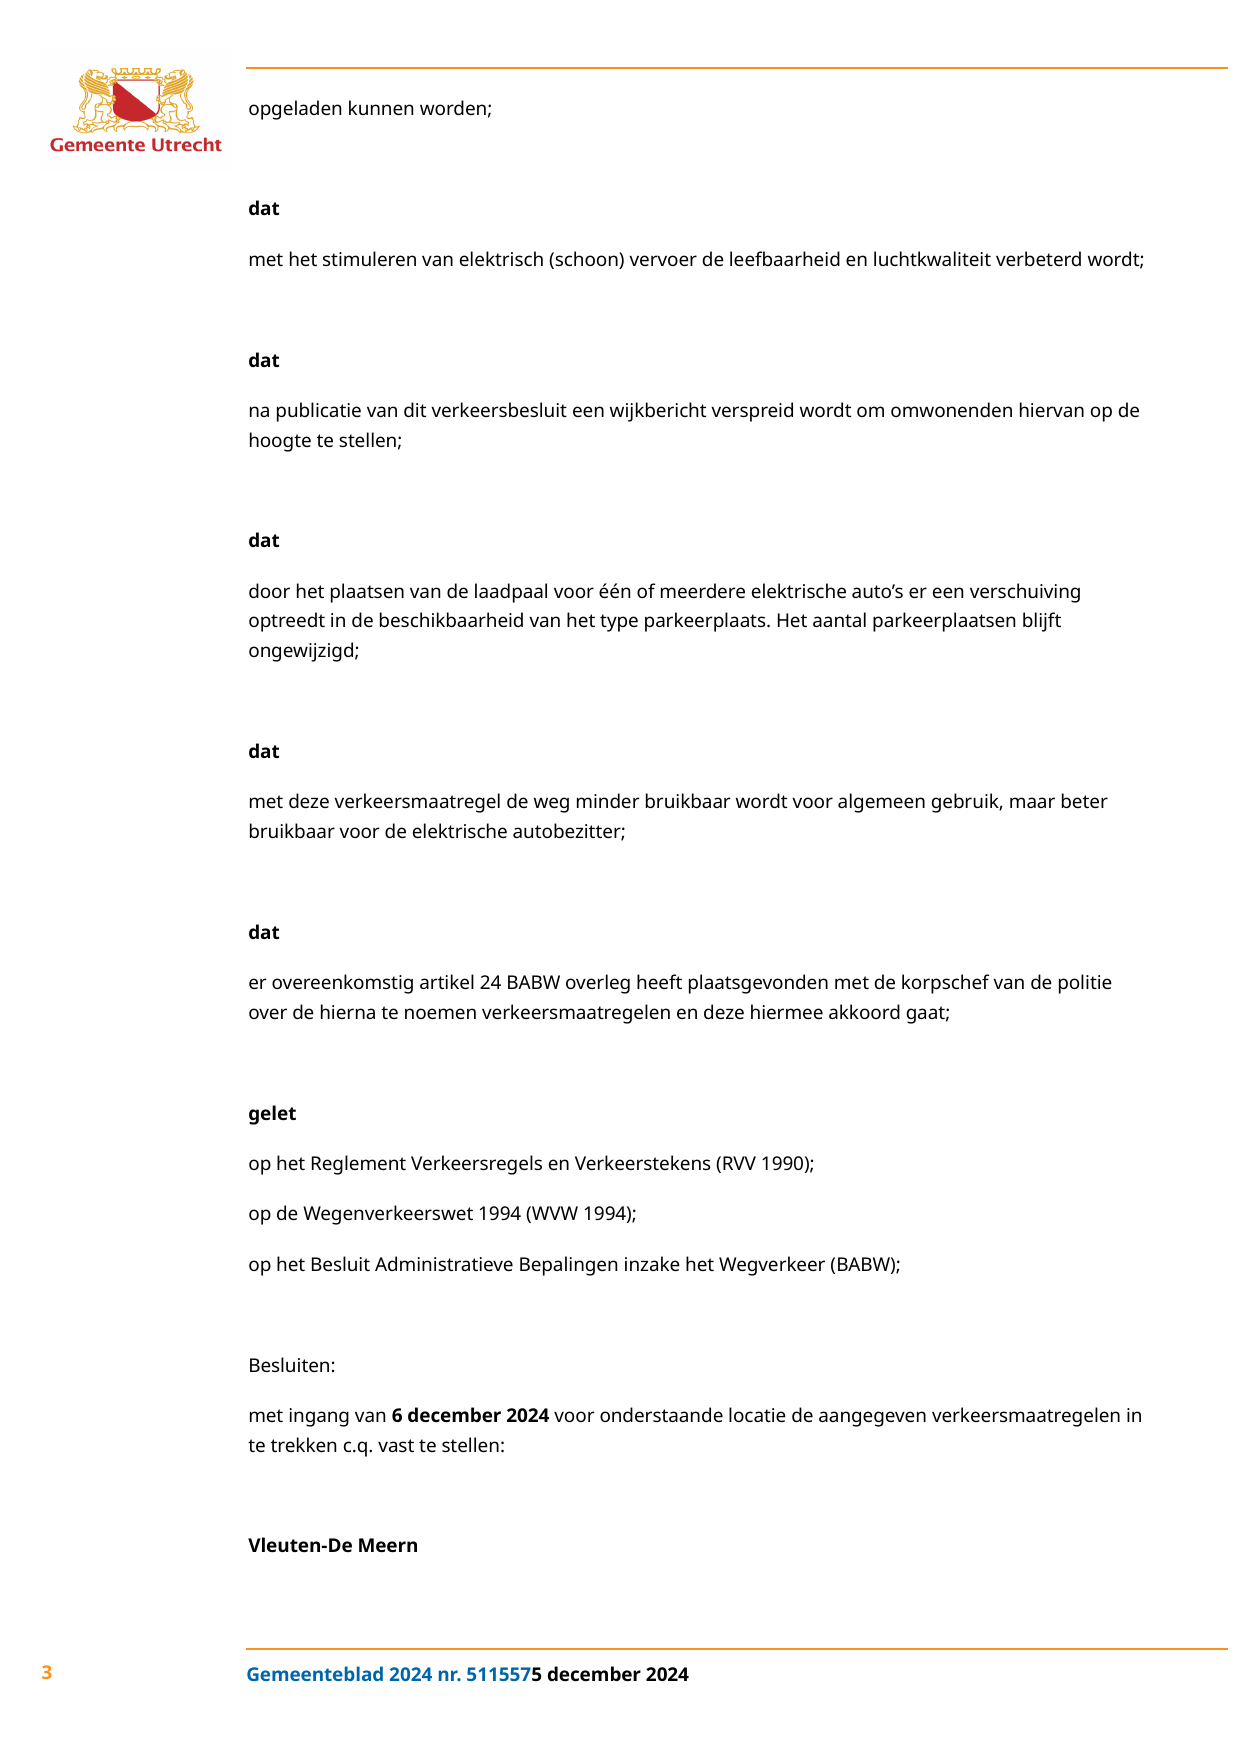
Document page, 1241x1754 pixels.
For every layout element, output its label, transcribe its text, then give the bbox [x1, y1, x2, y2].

text Vleuten-De Meern [248, 1533, 1152, 1558]
text dat [248, 528, 1152, 553]
text gelet [248, 1100, 1152, 1126]
text dat [248, 196, 1152, 221]
text met deze verkeersmaatregel de weg minder bruikbaar wordt voor algemeen gebruik, maar beter bruikbaar voor de elektrische autobezitter; [248, 788, 1152, 844]
picture [41, 47, 231, 172]
text dat [248, 738, 1152, 764]
text dat [248, 347, 1152, 373]
text met het stimuleren van elektrisch (schoon) vervoer de leefbaarheid en luchtkwaliteit verbeterd wordt; [248, 246, 1152, 272]
text met ingang van 6 december 2024 voor onderstaande locatie de aangegeven verkeersmaatregelen in te trekken c.q. vast te stellen: [248, 1402, 1152, 1458]
text dat [248, 919, 1152, 945]
text op het Reglement Verkeersregels en Verkeerstekens (RVV 1990); [248, 1150, 1152, 1176]
text na publicatie van dit verkeersbesluit een wijkbericht verspreid wordt om omwonenden hiervan op de hoogte te stellen; [248, 397, 1152, 453]
text Besluiten: [248, 1352, 1152, 1378]
text door het plaatsen van de laadpaal voor één of meerdere elektrische auto’s er een verschuiving optreedt in de beschikbaarheid van het type parkeerplaats. Het aantal parkeerplaatsen blijft ongewijzigd; [248, 578, 1152, 663]
text op het Besluit Administratieve Bepalingen inzake het Wegverkeer (BABW); [248, 1251, 1152, 1277]
text er overeenkomstig artikel 24 BABW overleg heeft plaatsgevonden met de korpschef van de politie over de hierna te noemen verkeersmaatregelen en deze hiermee akkoord gaat; [248, 969, 1152, 1025]
text opgeladen kunnen worden; [248, 95, 1152, 121]
text op de Wegenverkeerswet 1994 (WVW 1994); [248, 1201, 1152, 1226]
